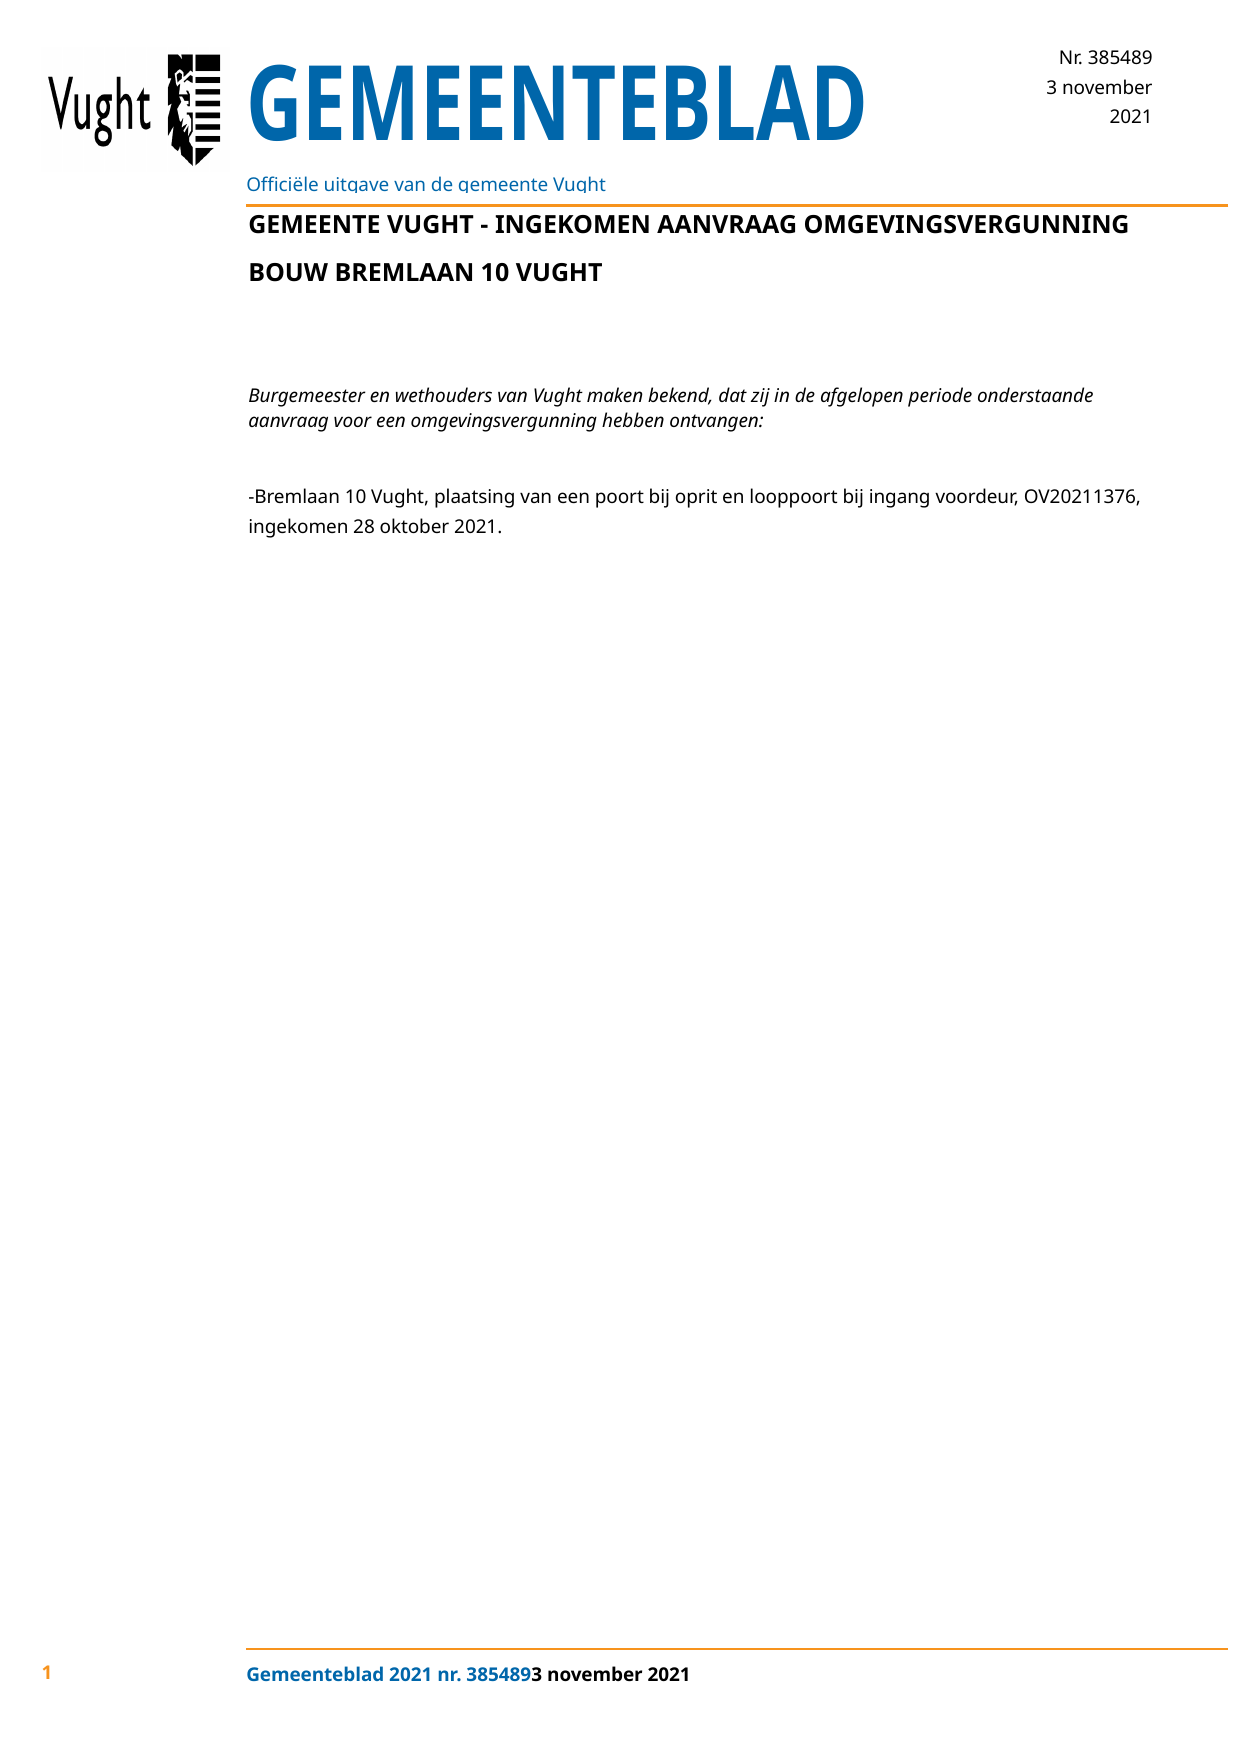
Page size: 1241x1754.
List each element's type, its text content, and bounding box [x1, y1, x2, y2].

text Burgemeester en wethouders van Vught maken bekend, dat zij in de afgelopen periode onderstaande aanvraag voor een omgevingsvergunning hebben ontvangen: [248, 382, 1152, 433]
picture [41, 47, 231, 172]
text GEMEENTE VUGHT - INGEKOMEN AANVRAAG OMGEVINGSVERGUNNING BOUW BREMLAAN 10 VUGHT [248, 207, 1152, 288]
text -Bremlaan 10 Vught, plaatsing van een poort bij oprit en looppoort bij ingang voordeur, OV20211376, ingekomen 28 oktober 2021. [248, 484, 1152, 539]
